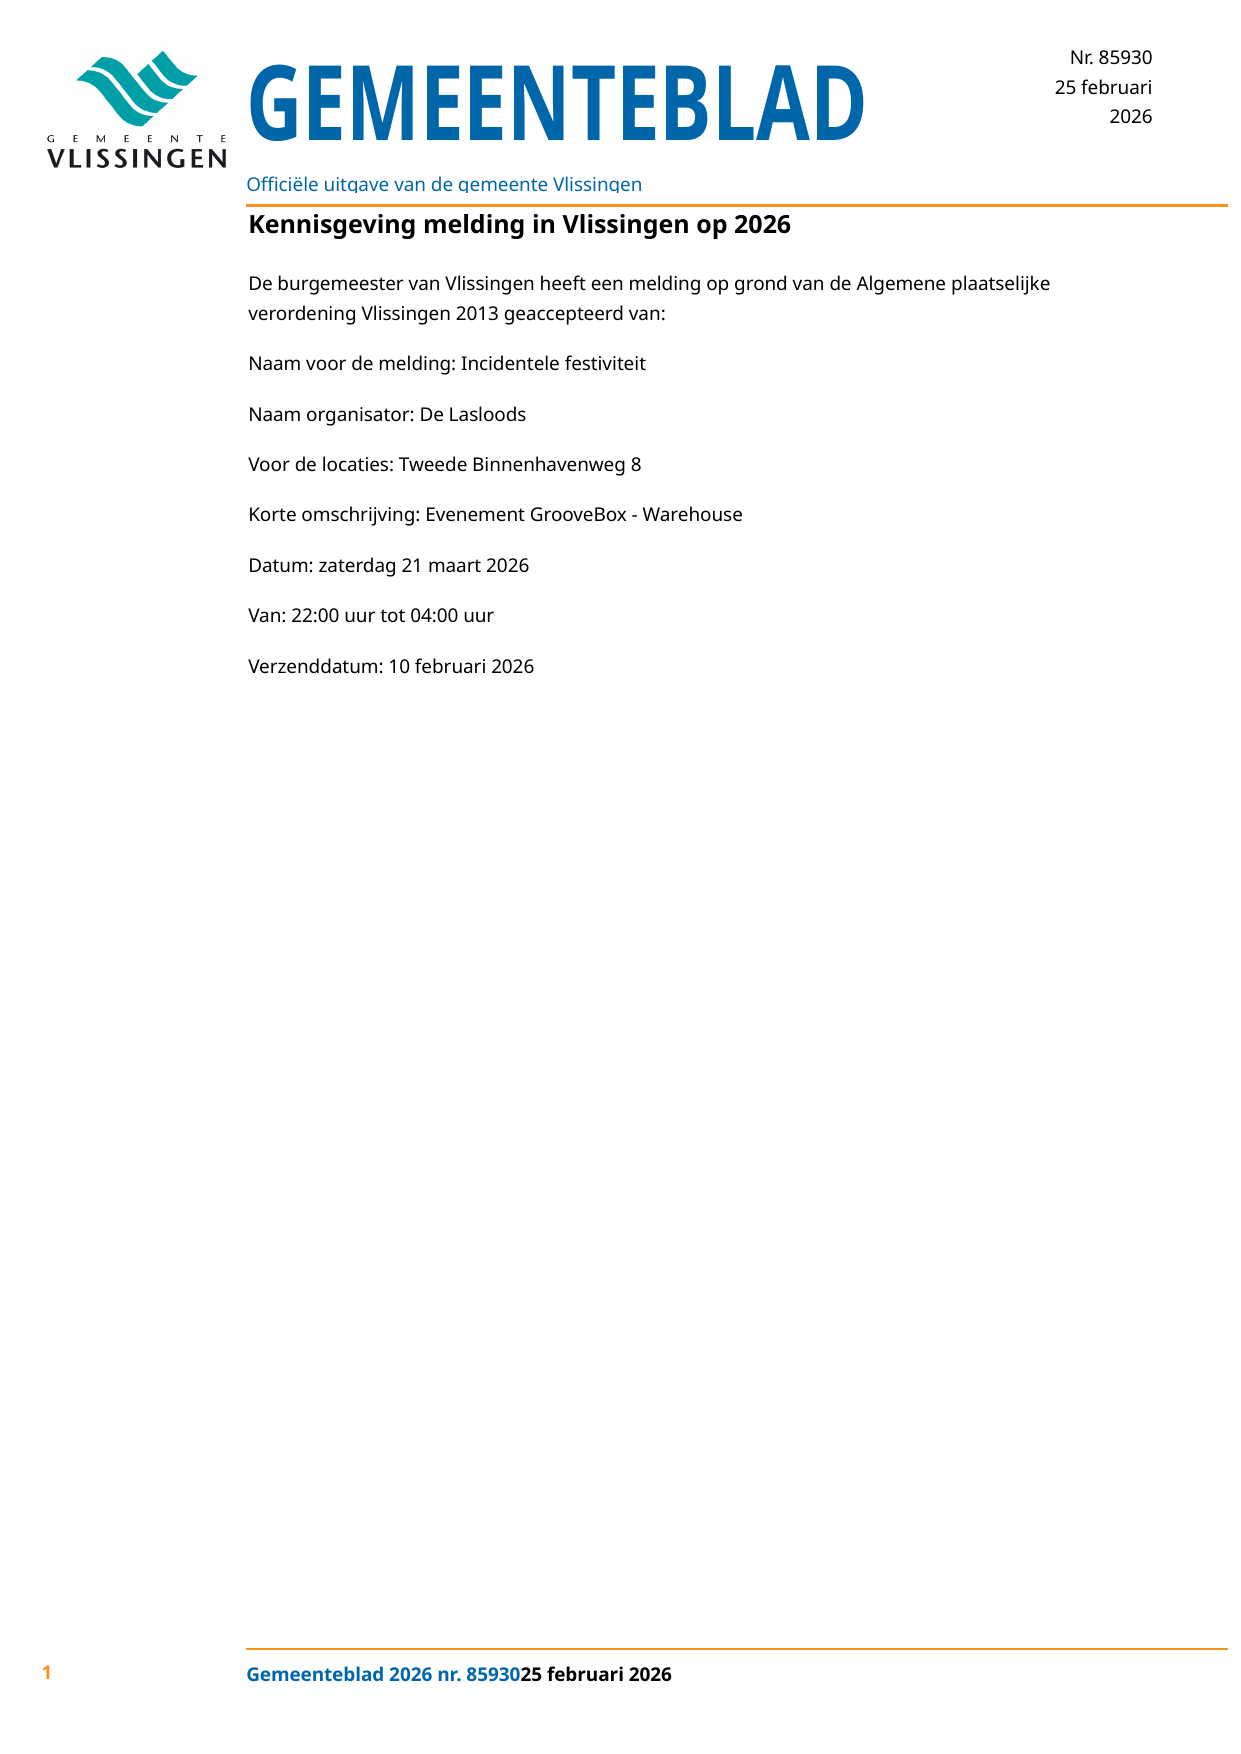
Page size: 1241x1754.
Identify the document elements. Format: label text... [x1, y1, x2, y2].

text Naam voor de melding: Incidentele festiviteit [248, 350, 1152, 376]
text Verzenddatum: 10 februari 2026 [248, 653, 1152, 678]
text Korte omschrijving: Evenement GrooveBox - Warehouse [248, 502, 1152, 527]
text Kennisgeving melding in Vlissingen op 2026 [248, 207, 1152, 241]
text Naam organisator: De Lasloods [248, 401, 1152, 426]
text Datum: zaterdag 21 maart 2026 [248, 552, 1152, 578]
text De burgemeester van Vlissingen heeft een melding op grond van de Algemene plaatselijke verordening Vlissingen 2013 geaccepteerd van: [248, 270, 1152, 326]
text Van: 22:00 uur tot 04:00 uur [248, 602, 1152, 628]
picture [41, 47, 231, 172]
text Voor de locaties: Tweede Binnenhavenweg 8 [248, 451, 1152, 477]
